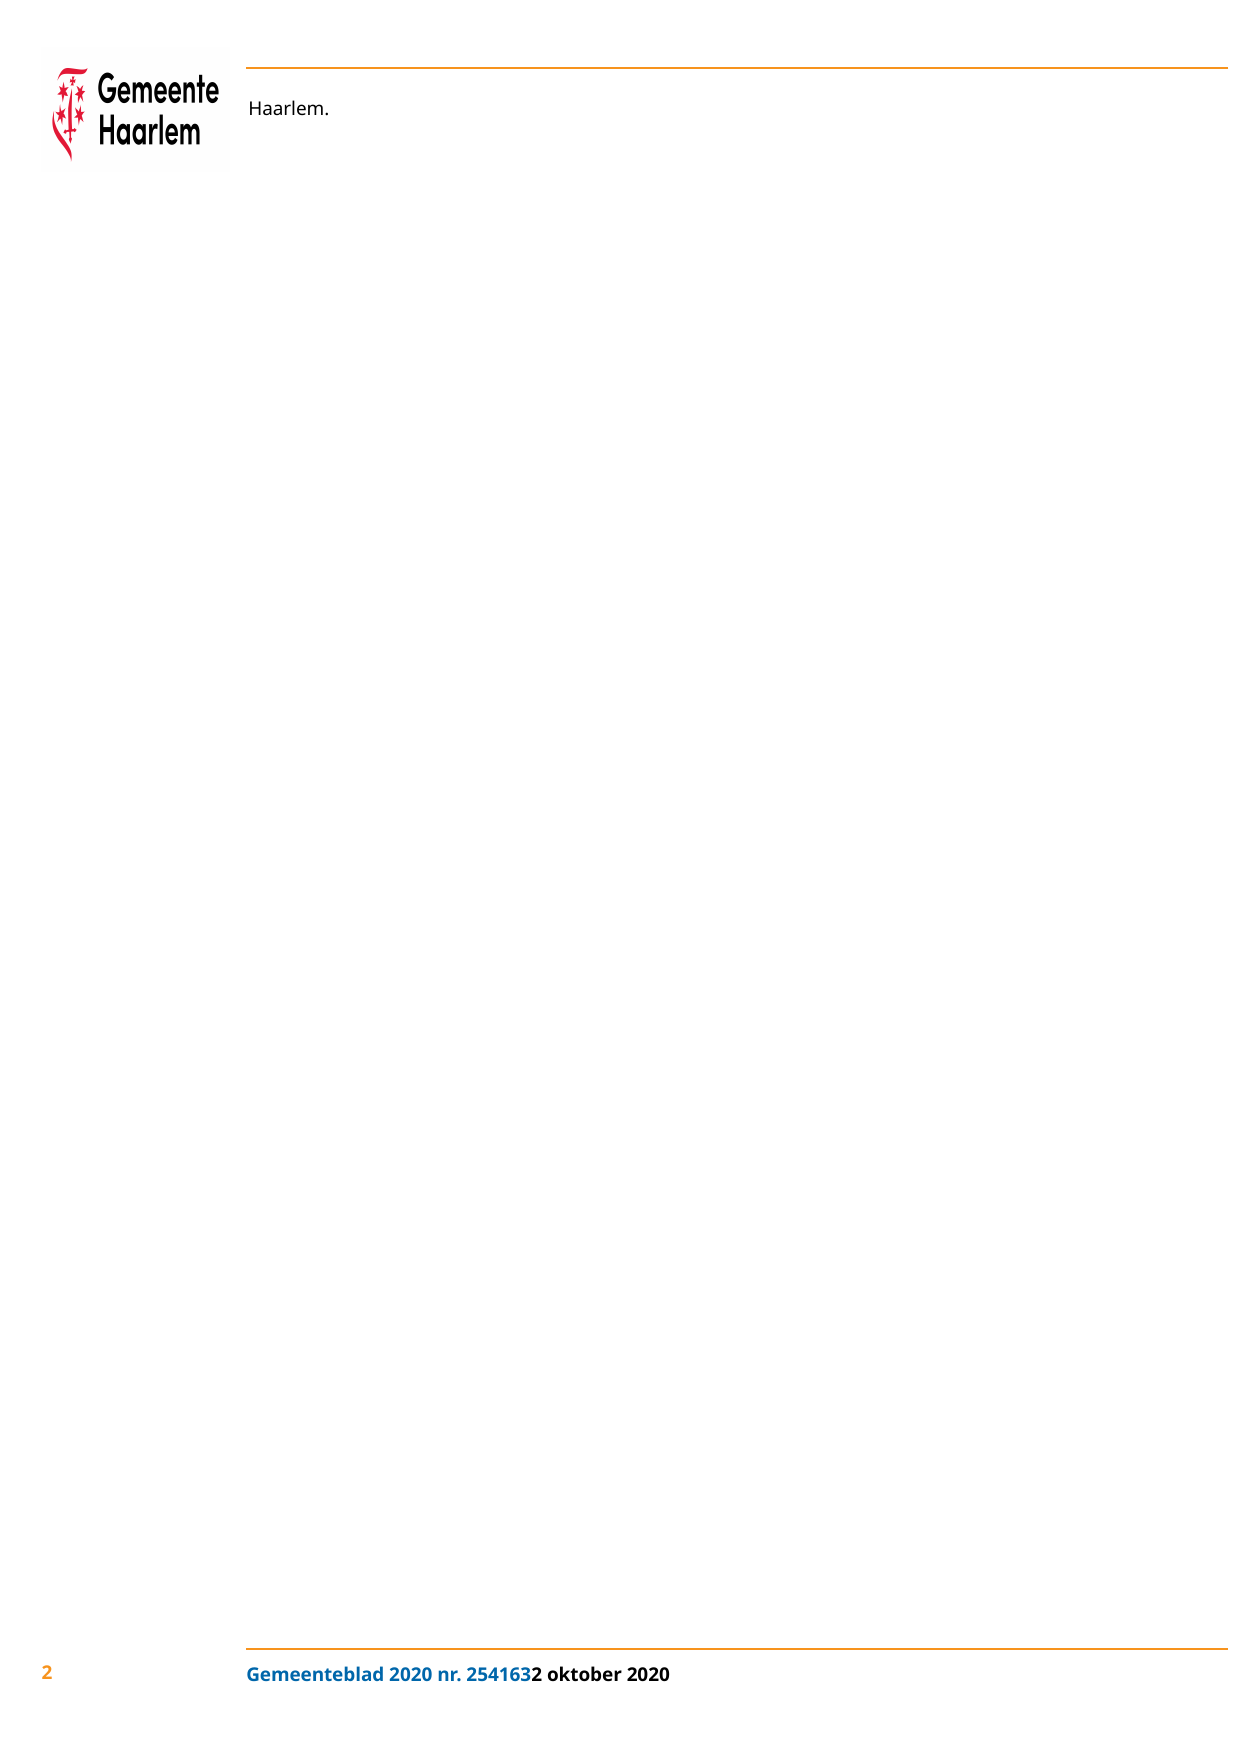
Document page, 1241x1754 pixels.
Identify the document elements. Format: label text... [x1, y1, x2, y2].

text Haarlem. [248, 95, 1152, 121]
picture [41, 47, 231, 172]
